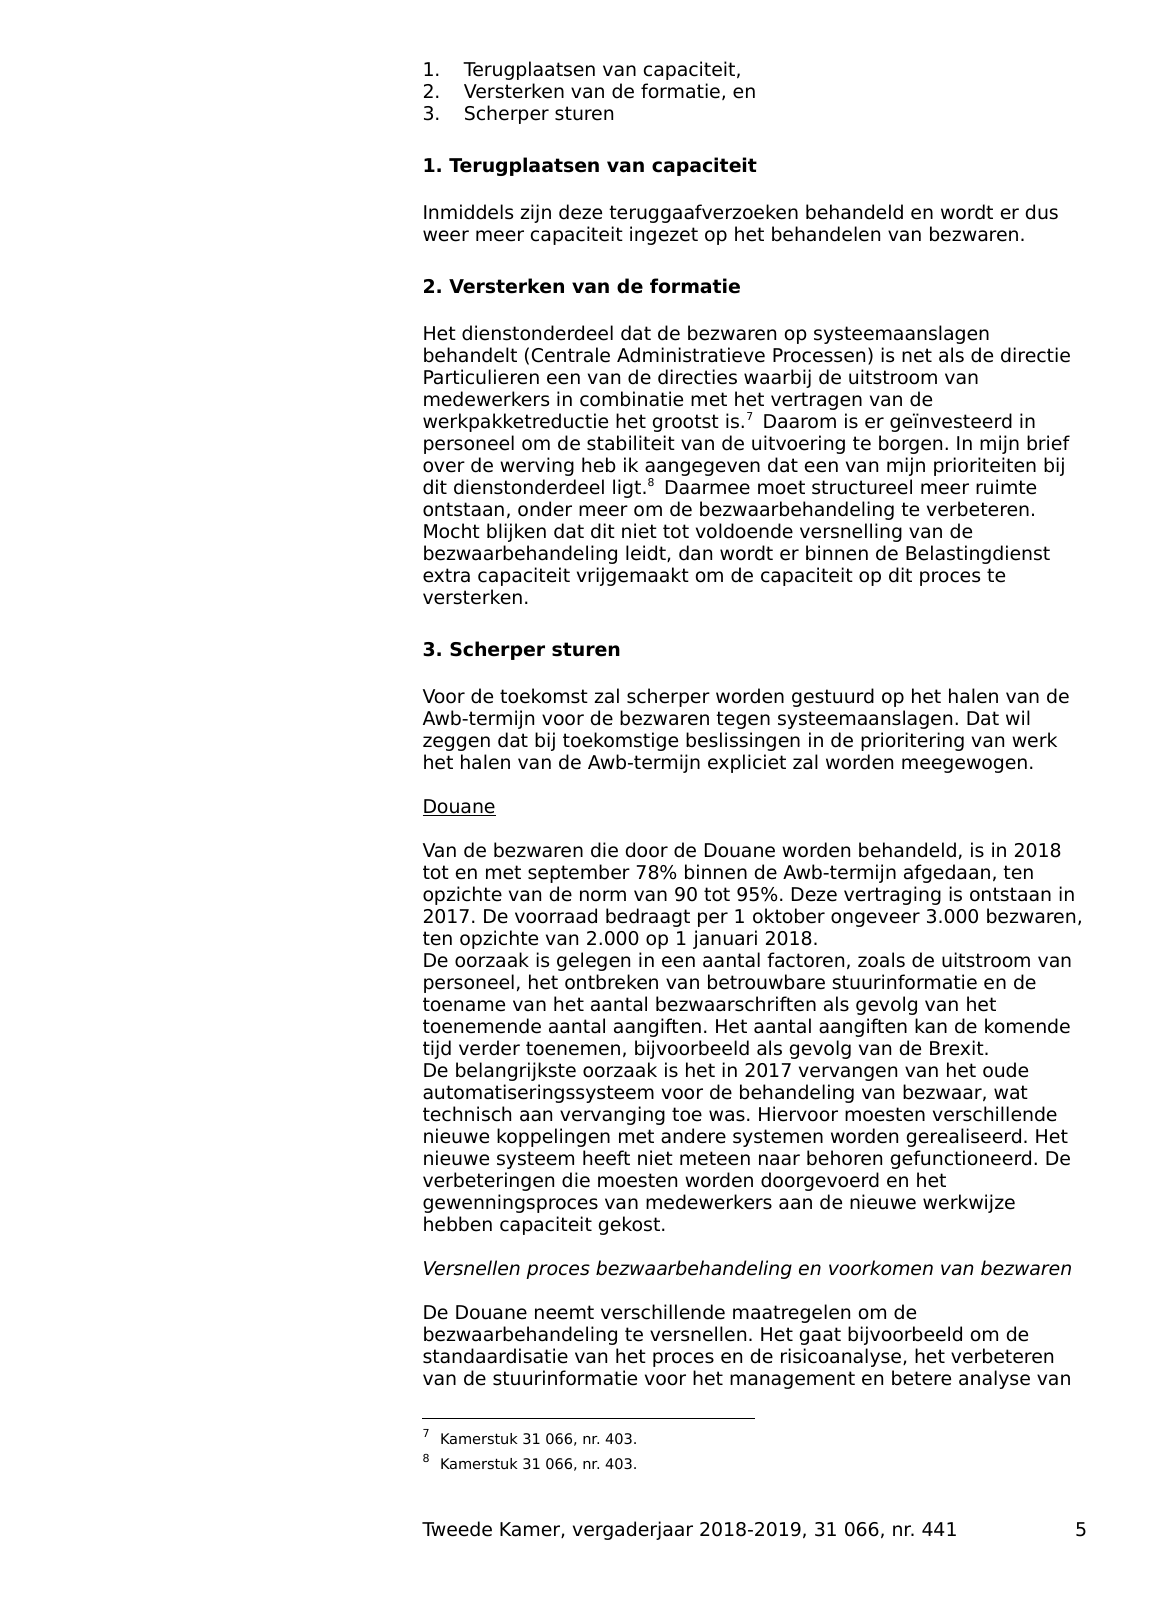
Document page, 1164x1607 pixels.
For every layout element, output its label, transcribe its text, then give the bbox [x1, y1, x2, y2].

text Voor de toekomst zal scherper worden gestuurd op het halen van de Awb-termijn voor de bezwaren tegen systeemaanslagen. Dat wil zeggen dat bij toekomstige beslissingen in de prioritering van werk het halen van de Awb-termijn expliciet zal worden meegewogen. [422, 686, 1087, 773]
subtitle 2. Versterken van de formatie [422, 276, 1087, 298]
text De belangrijkste oorzaak is het in 2017 vervangen van het oude automatiseringssysteem voor de behandeling van bezwaar, wat technisch aan vervanging toe was. Hiervoor moesten verschillende nieuwe koppelingen met andere systemen worden gerealiseerd. Het nieuwe systeem heeft niet meteen naar behoren gefunctioneerd. De verbeteringen die moesten worden doorgevoerd en het gewenningsproces van medewerkers aan de nieuwe werkwijze hebben capaciteit gekost. [422, 1060, 1087, 1236]
text Inmiddels zijn deze teruggaafverzoeken behandeld en wordt er dus weer meer capaciteit ingezet op het behandelen van bezwaren. [422, 202, 1087, 246]
text Kamerstuk 31 066, nr. 403. [422, 1427, 1087, 1449]
text De Douane neemt verschillende maatregelen om de bezwaarbehandeling te versnellen. Het gaat bijvoorbeeld om de standaardisatie van het proces en de risicoanalyse, het verbeteren van de stuurinformatie voor het management en betere analyse van [422, 1302, 1087, 1390]
text 1. Terugplaatsen van capaciteit, [422, 59, 1087, 81]
text Kamerstuk 31 066, nr. 403. [422, 1452, 1087, 1474]
text De oorzaak is gelegen in een aantal factoren, zoals de uitstroom van personeel, het ontbreken van betrouwbare stuurinformatie en de toename van het aantal bezwaarschriften als gevolg van het toenemende aantal aangiften. Het aantal aangiften kan de komende tijd verder toenemen, bijvoorbeeld als gevolg van de Brexit. [422, 950, 1087, 1060]
subtitle Versnellen proces bezwaarbehandeling en voorkomen van bezwaren [422, 1258, 1087, 1280]
subtitle 3. Scherper sturen [422, 639, 1087, 661]
text Het dienstonderdeel dat de bezwaren op systeemaanslagen behandelt (Centrale Administratieve Processen) is net als de directie Particulieren een van de directies waarbij de uitstroom van medewerkers in combinatie met het vertragen van de werkpakketreductie het grootst is. Daarom is er geïnvesteerd in personeel om de stabiliteit van de uitvoering te borgen. In mijn brief over de werving heb ik aangegeven dat een van mijn prioriteiten bij dit dienstonderdeel ligt. Daarmee moet structureel meer ruimte ontstaan, onder meer om de bezwaarbehandeling te verbeteren. Mocht blijken dat dit niet tot voldoende versnelling van de bezwaarbehandeling leidt, dan wordt er binnen de Belastingdienst extra capaciteit vrijgemaakt om de capaciteit op dit proces te versterken. [422, 323, 1087, 609]
subtitle 1. Terugplaatsen van capaciteit [422, 155, 1087, 177]
subtitle Douane [422, 796, 1087, 818]
text 3. Scherper sturen [422, 103, 1087, 125]
text 2. Versterken van de formatie, en [422, 81, 1087, 103]
text Van de bezwaren die door de Douane worden behandeld, is in 2018 tot en met september 78% binnen de Awb-termijn afgedaan, ten opzichte van de norm van 90 tot 95%. Deze vertraging is ontstaan in 2017. De voorraad bedraagt per 1 oktober ongeveer 3.000 bezwaren, ten opzichte van 2.000 op 1 januari 2018. [422, 840, 1087, 950]
